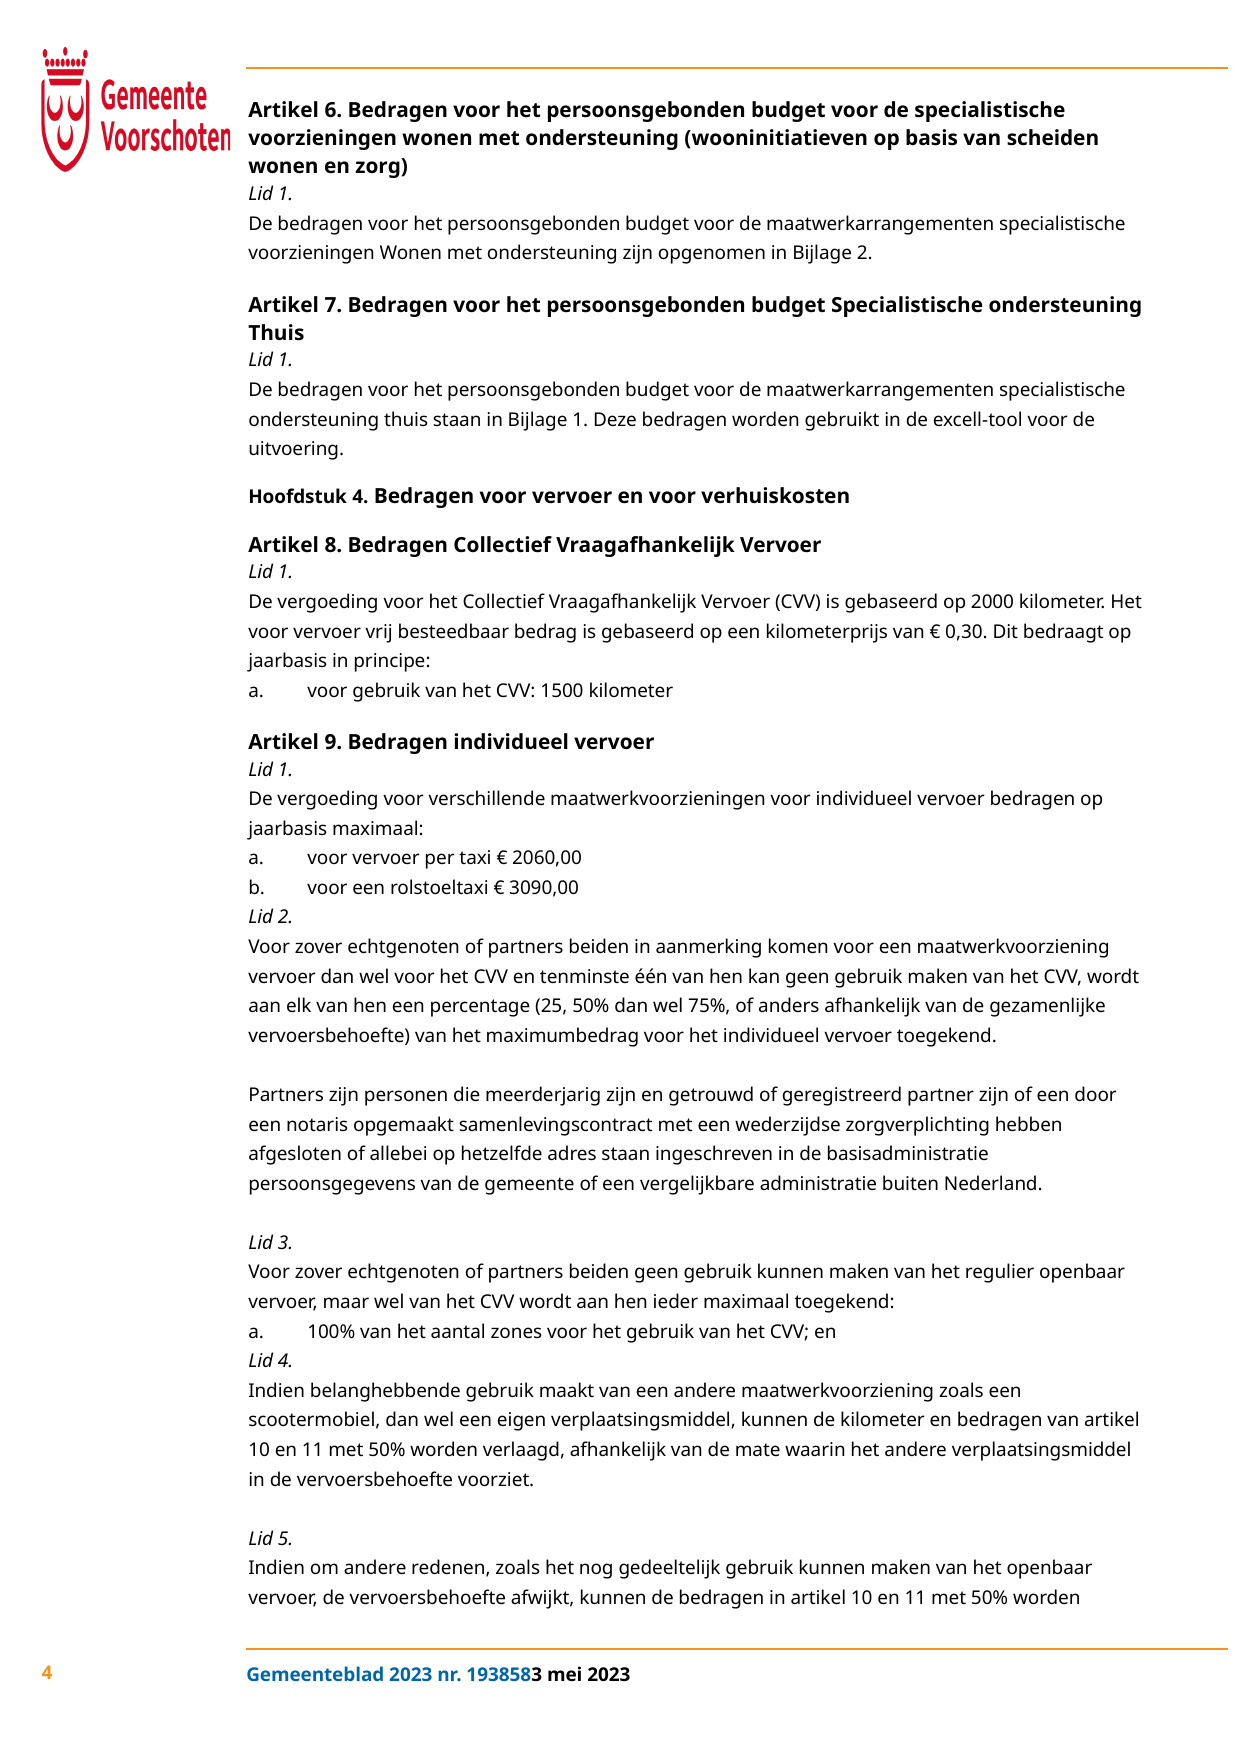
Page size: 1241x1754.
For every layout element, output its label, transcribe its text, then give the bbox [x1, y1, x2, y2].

text Lid 1. [248, 559, 1152, 584]
text Lid 1. [248, 180, 1152, 206]
text De bedragen voor het persoonsgebonden budget voor de maatwerkarrangementen specialistische voorzieningen Wonen met ondersteuning zijn opgenomen in Bijlage 2. [248, 210, 1152, 265]
text De vergoeding voor het Collectief Vraagafhankelijk Vervoer (CVV) is gebaseerd op 2000 kilometer. Het voor vervoer vrij besteedbaar bedrag is gebaseerd op een kilometerprijs van € 0,30. Dit bedraagt op jaarbasis in principe: [248, 588, 1152, 673]
list 100% van het aantal zones voor het gebruik van het CVV; en [248, 1318, 1152, 1344]
text Indien belanghebbende gebruik maakt van een andere maatwerkvoorziening zoals een scootermobiel, dan wel een eigen verplaatsingsmiddel, kunnen de kilometer en bedragen van artikel 10 en 11 met 50% worden verlaagd, afhankelijk van de mate waarin het andere verplaatsingsmiddel in de vervoersbehoefte voorziet. [248, 1377, 1152, 1492]
picture [41, 47, 231, 172]
text De bedragen voor het persoonsgebonden budget voor de maatwerkarrangementen specialistische ondersteuning thuis staan in Bijlage 1. Deze bedragen worden gebruikt in de excell-tool voor de uitvoering. [248, 376, 1152, 461]
text Artikel 6. Bedragen voor het persoonsgebonden budget voor de specialistische voorzieningen wonen met ondersteuning (wooninitiatieven op basis van scheiden wonen en zorg) [248, 95, 1152, 180]
text De vergoeding voor verschillende maatwerkvoorzieningen voor individueel vervoer bedragen op jaarbasis maximaal: [248, 785, 1152, 841]
text Partners zijn personen die meerderjarig zijn en getrouwd of geregistreerd partner zijn of een door een notaris opgemaakt samenlevingscontract met een wederzijdse zorgverplichting hebben afgesloten of allebei op hetzelfde adres staan ingeschreven in de basisadministratie persoonsgegevens van de gemeente of een vergelijkbare administratie buiten Nederland. [248, 1081, 1152, 1196]
text Lid 1. [248, 347, 1152, 372]
text Lid 2. [248, 904, 1152, 929]
list voor gebruik van het CVV: 1500 kilometer [248, 677, 1152, 703]
text Lid 3. [248, 1229, 1152, 1255]
text Voor zover echtgenoten of partners beiden geen gebruik kunnen maken van het regulier openbaar vervoer, maar wel van het CVV wordt aan hen ieder maximaal toegekend: [248, 1259, 1152, 1314]
text Lid 5. [248, 1525, 1152, 1551]
text Lid 4. [248, 1347, 1152, 1373]
text Artikel 7. Bedragen voor het persoonsgebonden budget Specialistische ondersteuning Thuis [248, 290, 1152, 347]
text Hoofdstuk 4. Bedragen voor vervoer en voor verhuiskosten [248, 481, 1152, 509]
text Voor zover echtgenoten of partners beiden in aanmerking komen voor een maatwerkvoorziening vervoer dan wel voor het CVV en tenminste één van hen kan geen gebruik maken van het CVV, wordt aan elk van hen een percentage (25, 50% dan wel 75%, of anders afhankelijk van de gezamenlijke vervoersbehoefte) van het maximumbedrag voor het individueel vervoer toegekend. [248, 933, 1152, 1048]
text Indien om andere redenen, zoals het nog gedeeltelijk gebruik kunnen maken van het openbaar vervoer, de vervoersbehoefte afwijkt, kunnen de bedragen in artikel 10 en 11 met 50% worden [248, 1554, 1152, 1610]
list voor vervoer per taxi € 2060,00 [248, 844, 1152, 870]
list voor een rolstoeltaxi € 3090,00 [248, 874, 1152, 900]
text Lid 1. [248, 756, 1152, 782]
text Artikel 9. Bedragen individueel vervoer [248, 727, 1152, 756]
text Artikel 8. Bedragen Collectief Vraagafhankelijk Vervoer [248, 530, 1152, 559]
